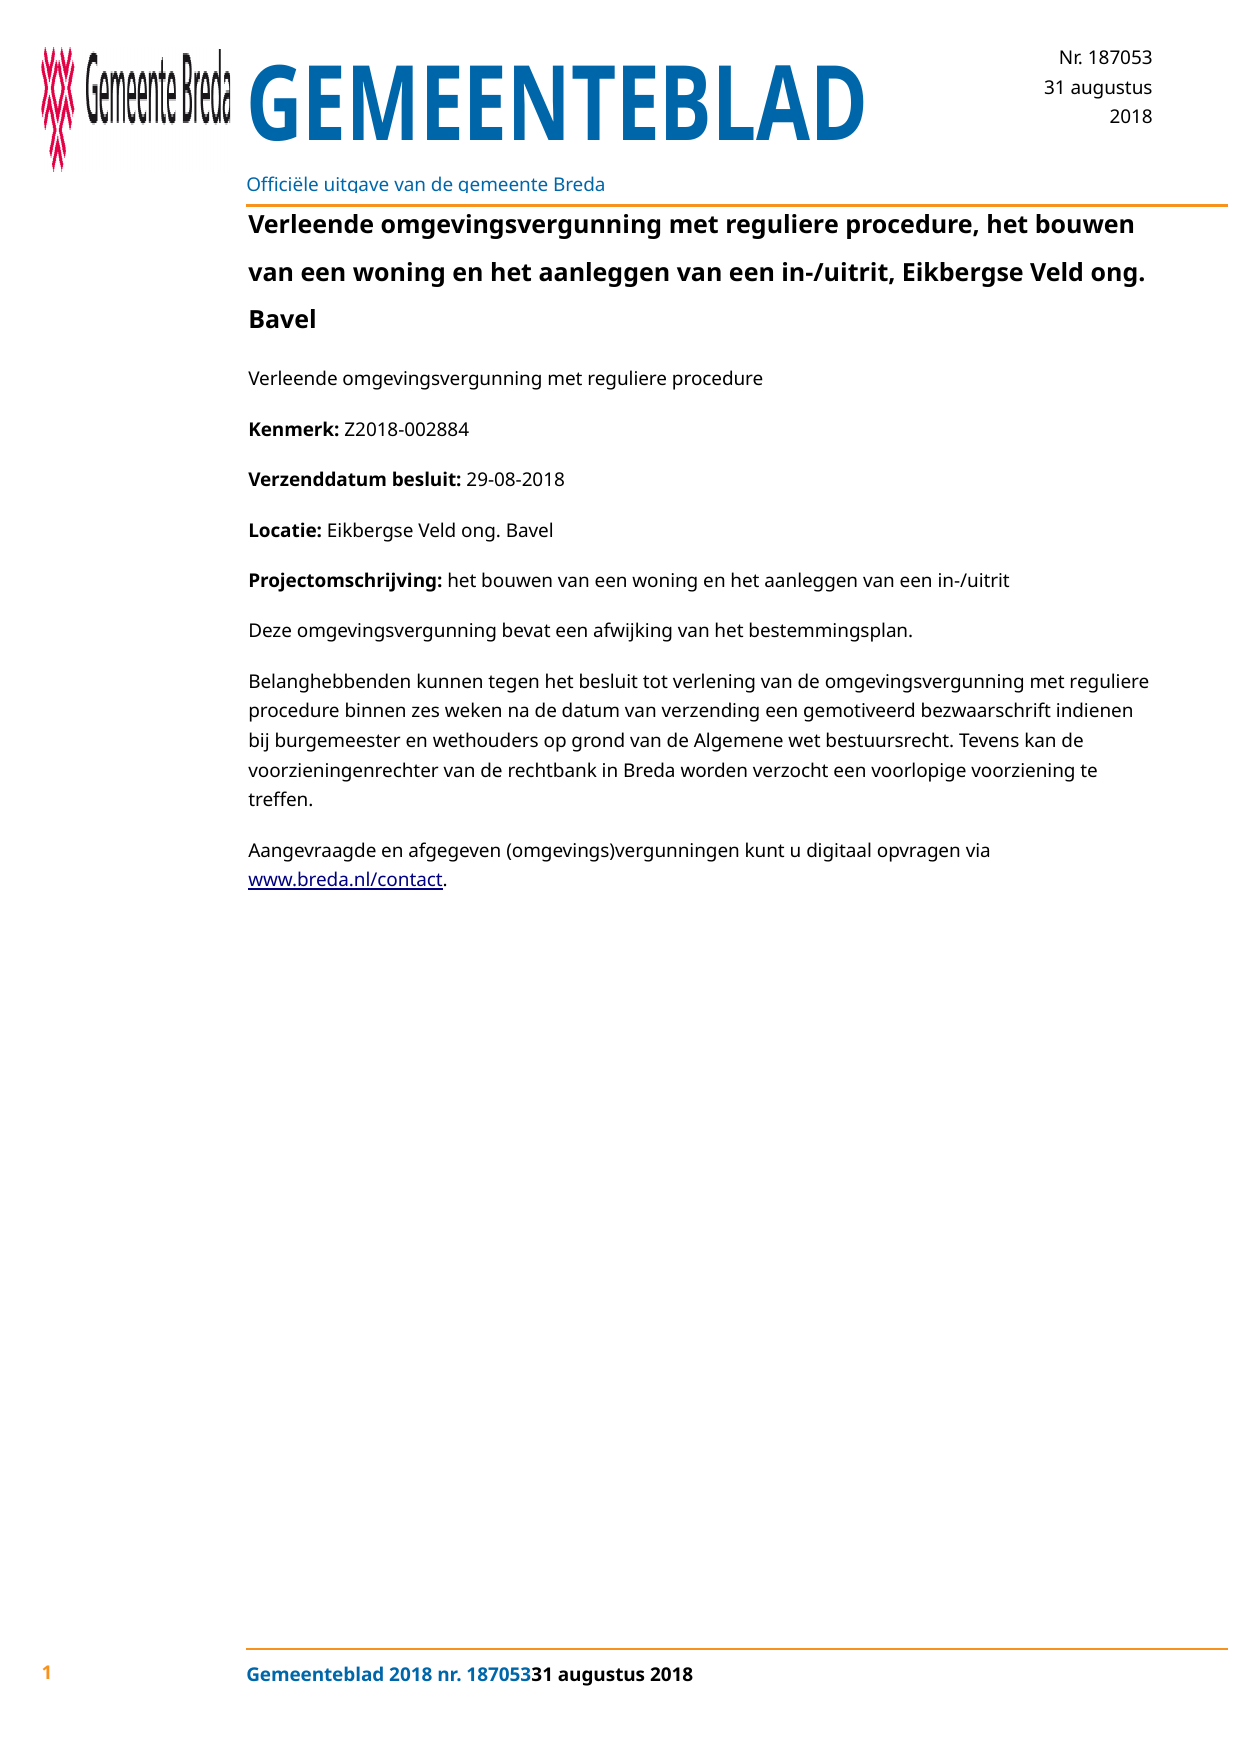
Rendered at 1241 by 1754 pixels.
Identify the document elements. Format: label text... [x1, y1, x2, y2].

text Kenmerk: Z2018-002884 [248, 416, 1152, 442]
text Locatie: Eikbergse Veld ong. Bavel [248, 517, 1152, 542]
text Belanghebbenden kunnen tegen het besluit tot verlening van de omgevingsvergunning met reguliere procedure binnen zes weken na de datum van verzending een gemotiveerd bezwaarschrift indienen bij burgemeester en wethouders op grond van de Algemene wet bestuursrecht. Tevens kan de voorzieningenrechter van de rechtbank in Breda worden verzocht een voorlopige voorziening te treffen. [248, 668, 1152, 812]
picture [41, 47, 231, 172]
text Aangevraagde en afgegeven (omgevings)vergunningen kunt u digitaal opvragen via www.breda.nl/contact. [248, 837, 1152, 892]
text Deze omgevingsvergunning bevat een afwijking van het bestemmingsplan. [248, 618, 1152, 643]
text Verleende omgevingsvergunning met reguliere procedure, het bouwen van een woning en het aanleggen van een in-/uitrit, Eikbergse Veld ong. Bavel [248, 207, 1152, 336]
text Verzenddatum besluit: 29-08-2018 [248, 466, 1152, 492]
text Projectomschrijving: het bouwen van een woning en het aanleggen van een in-/uitrit [248, 567, 1152, 593]
text Verleende omgevingsvergunning met reguliere procedure [248, 366, 1152, 391]
